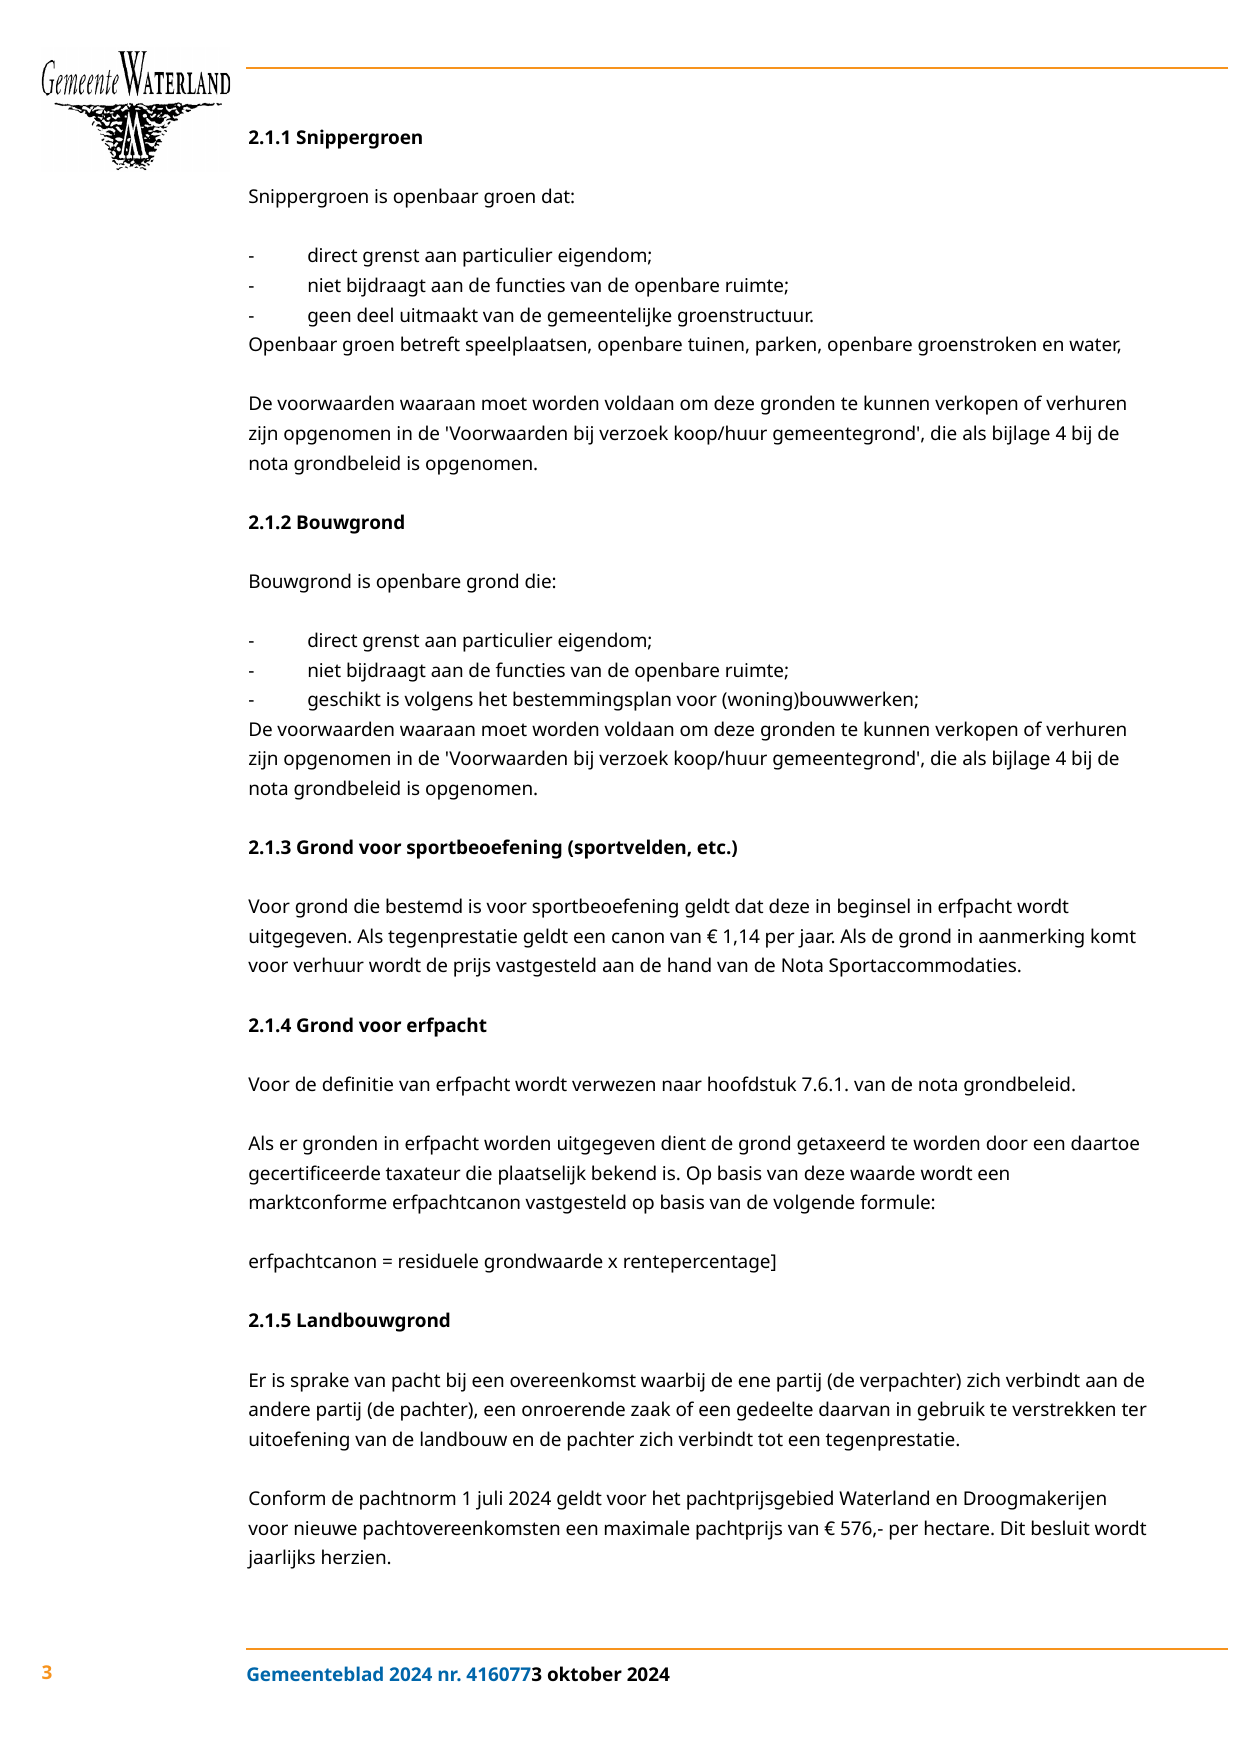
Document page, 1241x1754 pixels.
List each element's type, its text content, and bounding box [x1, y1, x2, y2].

text 2.1.1 Snippergroen [248, 124, 1152, 150]
text 2.1.5 Landbouwgrond [248, 1308, 1152, 1333]
text 2.1.4 Grond voor erfpacht [248, 1012, 1152, 1038]
list niet bijdraagt aan de functies van de openbare ruimte; [248, 272, 1152, 298]
text Bouwgrond is openbare grond die: [248, 568, 1152, 594]
text Openbaar groen betreft speelplaatsen, openbare tuinen, parken, openbare groenstroken en water, [248, 331, 1152, 357]
list geschikt is volgens het bestemmingsplan voor (woning)bouwwerken; [248, 686, 1152, 712]
text Als er gronden in erfpacht worden uitgegeven dient de grond getaxeerd te worden door een daartoe gecertificeerde taxateur die plaatselijk bekend is. Op basis van deze waarde wordt een marktconforme erfpachtcanon vastgesteld op basis van de volgende formule: [248, 1130, 1152, 1215]
list niet bijdraagt aan de functies van de openbare ruimte; [248, 657, 1152, 683]
text De voorwaarden waaraan moet worden voldaan om deze gronden te kunnen verkopen of verhuren zijn opgenomen in de 'Voorwaarden bij verzoek koop/huur gemeentegrond', die als bijlage 4 bij de nota grondbeleid is opgenomen. [248, 391, 1152, 476]
text 2.1.2 Bouwgrond [248, 509, 1152, 535]
text Voor de definitie van erfpacht wordt verwezen naar hoofdstuk 7.6.1. van de nota grondbeleid. [248, 1071, 1152, 1097]
text De voorwaarden waaraan moet worden voldaan om deze gronden te kunnen verkopen of verhuren zijn opgenomen in de 'Voorwaarden bij verzoek koop/huur gemeentegrond', die als bijlage 4 bij de nota grondbeleid is opgenomen. [248, 716, 1152, 801]
picture [41, 47, 231, 172]
list direct grenst aan particulier eigendom; [248, 243, 1152, 268]
text Voor grond die bestemd is voor sportbeoefening geldt dat deze in beginsel in erfpacht wordt uitgegeven. Als tegenprestatie geldt een canon van € 1,14 per jaar. Als de grond in aanmerking komt voor verhuur wordt de prijs vastgesteld aan de hand van de Nota Sportaccommodaties. [248, 893, 1152, 978]
text erfpachtcanon = residuele grondwaarde x rentepercentage] [248, 1248, 1152, 1274]
list geen deel uitmaakt van de gemeentelijke groenstructuur. [248, 302, 1152, 328]
text Conform de pachtnorm 1 juli 2024 geldt voor het pachtprijsgebied Waterland en Droogmakerijen voor nieuwe pachtovereenkomsten een maximale pachtprijs van € 576,- per hectare. Dit besluit wordt jaarlijks herzien. [248, 1485, 1152, 1570]
text Snippergroen is openbaar groen dat: [248, 183, 1152, 209]
text Er is sprake van pacht bij een overeenkomst waarbij de ene partij (de verpachter) zich verbindt aan de andere partij (de pachter), een onroerende zaak of een gedeelte daarvan in gebruik te verstrekken ter uitoefening van de landbouw en de pachter zich verbindt tot een tegenprestatie. [248, 1367, 1152, 1452]
text 2.1.3 Grond voor sportbeoefening (sportvelden, etc.) [248, 834, 1152, 860]
list direct grenst aan particulier eigendom; [248, 627, 1152, 653]
